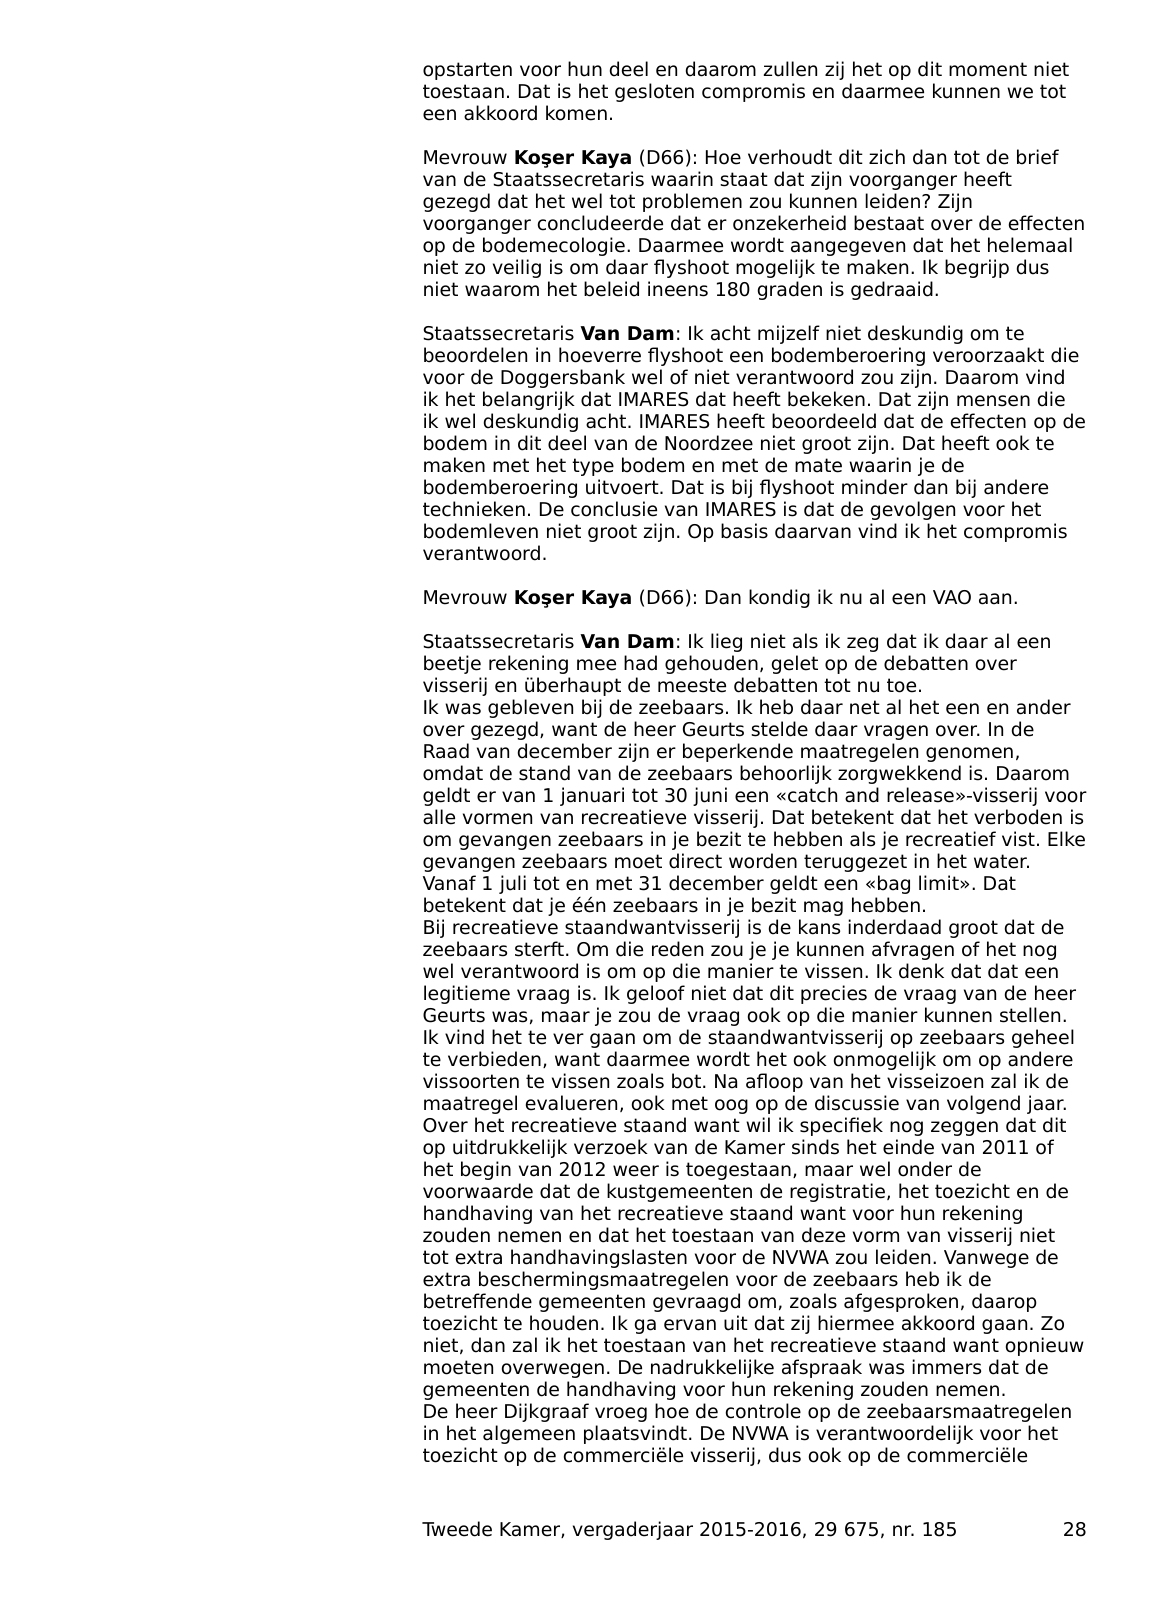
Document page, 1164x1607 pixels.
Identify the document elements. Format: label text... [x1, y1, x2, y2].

text Staatssecretaris Van Dam: Ik acht mijzelf niet deskundig om te beoordelen in hoeverre flyshoot een bodemberoering veroorzaakt die voor de Doggersbank wel of niet verantwoord zou zijn. Daarom vind ik het belangrijk dat IMARES dat heeft bekeken. Dat zijn mensen die ik wel deskundig acht. IMARES heeft beoordeeld dat de effecten op de bodem in dit deel van de Noordzee niet groot zijn. Dat heeft ook te maken met het type bodem en met de mate waarin je de bodemberoering uitvoert. Dat is bij flyshoot minder dan bij andere technieken. De conclusie van IMARES is dat de gevolgen voor het bodemleven niet groot zijn. Op basis daarvan vind ik het compromis verantwoord. [422, 323, 1087, 565]
text opstarten voor hun deel en daarom zullen zij het op dit moment niet toestaan. Dat is het gesloten compromis en daarmee kunnen we tot een akkoord komen. [422, 59, 1087, 125]
text Mevrouw Koşer Kaya (D66): Hoe verhoudt dit zich dan tot de brief van de Staatssecretaris waarin staat dat zijn voorganger heeft gezegd dat het wel tot problemen zou kunnen leiden? Zijn voorganger concludeerde dat er onzekerheid bestaat over de effecten op de bodemecologie. Daarmee wordt aangegeven dat het helemaal niet zo veilig is om daar flyshoot mogelijk te maken. Ik begrijp dus niet waarom het beleid ineens 180 graden is gedraaid. [422, 147, 1087, 301]
text Mevrouw Koşer Kaya (D66): Dan kondig ik nu al een VAO aan. [422, 587, 1087, 609]
text Staatssecretaris Van Dam: Ik lieg niet als ik zeg dat ik daar al een beetje rekening mee had gehouden, gelet op de debatten over visserij en überhaupt de meeste debatten tot nu toe. [422, 631, 1087, 697]
text Ik was gebleven bij de zeebaars. Ik heb daar net al het een en ander over gezegd, want de heer Geurts stelde daar vragen over. In de Raad van december zijn er beperkende maatregelen genomen, omdat de stand van de zeebaars behoorlijk zorgwekkend is. Daarom geldt er van 1 januari tot 30 juni een «catch and release»-visserij voor alle vormen van recreatieve visserij. Dat betekent dat het verboden is om gevangen zeebaars in je bezit te hebben als je recreatief vist. Elke gevangen zeebaars moet direct worden teruggezet in het water. Vanaf 1 juli tot en met 31 december geldt een «bag limit». Dat betekent dat je één zeebaars in je bezit mag hebben. [422, 697, 1087, 917]
text De heer Dijkgraaf vroeg hoe de controle op de zeebaarsmaatregelen in het algemeen plaatsvindt. De NVWA is verantwoordelijk voor het toezicht op de commerciële visserij, dus ook op de commerciële [422, 1401, 1087, 1467]
text Bij recreatieve staandwantvisserij is de kans inderdaad groot dat de zeebaars sterft. Om die reden zou je je kunnen afvragen of het nog wel verantwoord is om op die manier te vissen. Ik denk dat dat een legitieme vraag is. Ik geloof niet dat dit precies de vraag van de heer Geurts was, maar je zou de vraag ook op die manier kunnen stellen. Ik vind het te ver gaan om de staandwantvisserij op zeebaars geheel te verbieden, want daarmee wordt het ook onmogelijk om op andere vissoorten te vissen zoals bot. Na afloop van het visseizoen zal ik de maatregel evalueren, ook met oog op de discussie van volgend jaar. Over het recreatieve staand want wil ik specifiek nog zeggen dat dit op uitdrukkelijk verzoek van de Kamer sinds het einde van 2011 of het begin van 2012 weer is toegestaan, maar wel onder de voorwaarde dat de kustgemeenten de registratie, het toezicht en de handhaving van het recreatieve staand want voor hun rekening zouden nemen en dat het toestaan van deze vorm van visserij niet tot extra handhavingslasten voor de NVWA zou leiden. Vanwege de extra beschermingsmaatregelen voor de zeebaars heb ik de betreffende gemeenten gevraagd om, zoals afgesproken, daarop toezicht te houden. Ik ga ervan uit dat zij hiermee akkoord gaan. Zo niet, dan zal ik het toestaan van het recreatieve staand want opnieuw moeten overwegen. De nadrukkelijke afspraak was immers dat de gemeenten de handhaving voor hun rekening zouden nemen. [422, 917, 1087, 1401]
